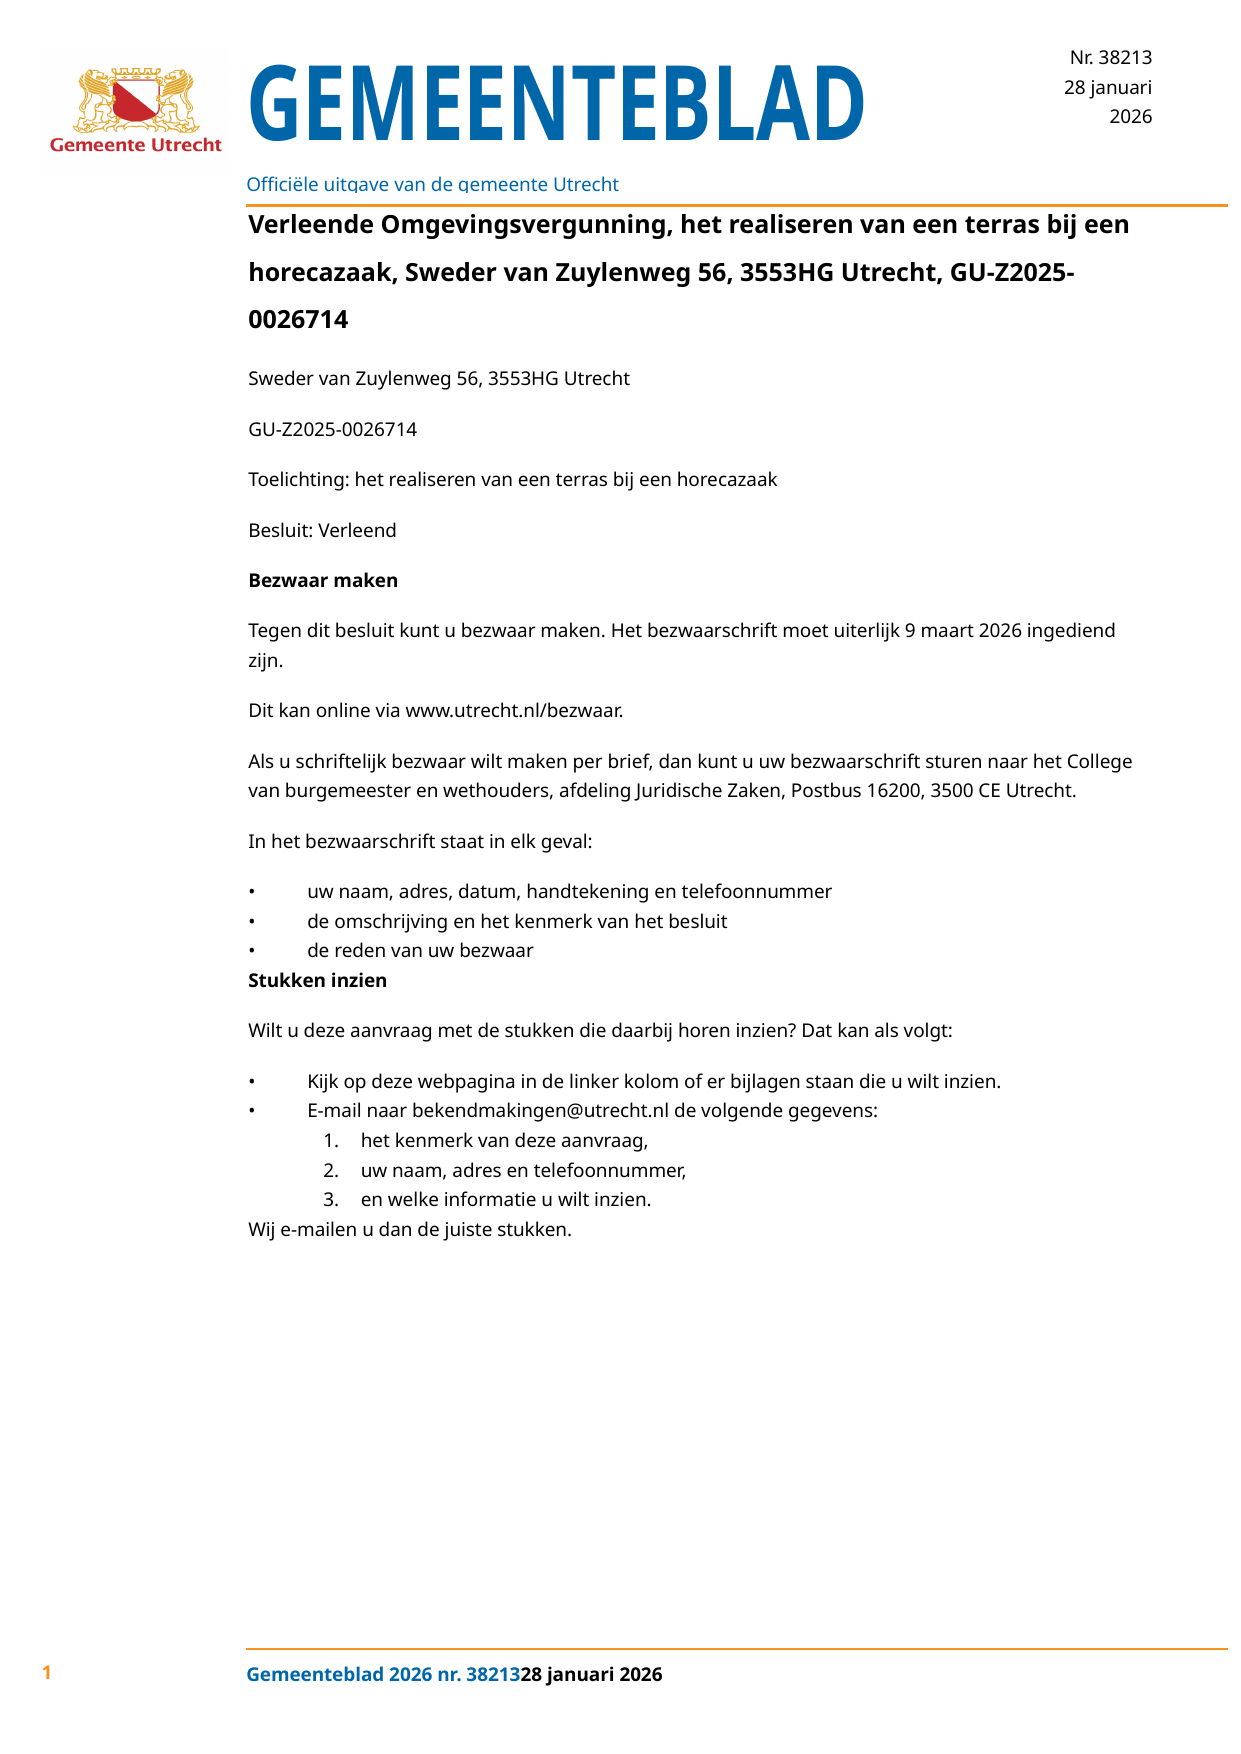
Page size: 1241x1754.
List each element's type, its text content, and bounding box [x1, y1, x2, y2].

text Stukken inzien [248, 967, 1152, 993]
text GU-Z2025-0026714 [248, 416, 1152, 442]
text Bezwaar maken [248, 567, 1152, 593]
list Kijk op deze webpagina in de linker kolom of er bijlagen staan die u wilt inzien. [248, 1068, 1152, 1094]
list het kenmerk van deze aanvraag, [323, 1127, 1152, 1153]
text Sweder van Zuylenweg 56, 3553HG Utrecht [248, 366, 1152, 391]
text Verleende Omgevingsvergunning, het realiseren van een terras bij een horecazaak, Sweder van Zuylenweg 56, 3553HG Utrecht, GU-Z2025-0026714 [248, 207, 1152, 336]
list de omschrijving en het kenmerk van het besluit [248, 908, 1152, 934]
text Als u schriftelijk bezwaar wilt maken per brief, dan kunt u uw bezwaarschrift sturen naar het College van burgemeester en wethouders, afdeling Juridische Zaken, Postbus 16200, 3500 CE Utrecht. [248, 748, 1152, 803]
text Tegen dit besluit kunt u bezwaar maken. Het bezwaarschrift moet uiterlijk 9 maart 2026 ingediend zijn. [248, 618, 1152, 673]
text Besluit: Verleend [248, 517, 1152, 542]
list en welke informatie u wilt inzien. [323, 1186, 1152, 1212]
list de reden van uw bezwaar [248, 938, 1152, 963]
text Toelichting: het realiseren van een terras bij een horecazaak [248, 466, 1152, 492]
list uw naam, adres en telefoonnummer, [323, 1157, 1152, 1182]
text Wilt u deze aanvraag met de stukken die daarbij horen inzien? Dat kan als volgt: [248, 1018, 1152, 1043]
text In het bezwaarschrift staat in elk geval: [248, 828, 1152, 854]
text Wij e-mailen u dan de juiste stukken. [248, 1216, 1152, 1242]
list E-mail naar bekendmakingen@utrecht.nl de volgende gegevens: [248, 1098, 1152, 1123]
picture [41, 47, 231, 172]
text Dit kan online via www.utrecht.nl/bezwaar. [248, 698, 1152, 723]
list uw naam, adres, datum, handtekening en telefoonnummer [248, 878, 1152, 904]
